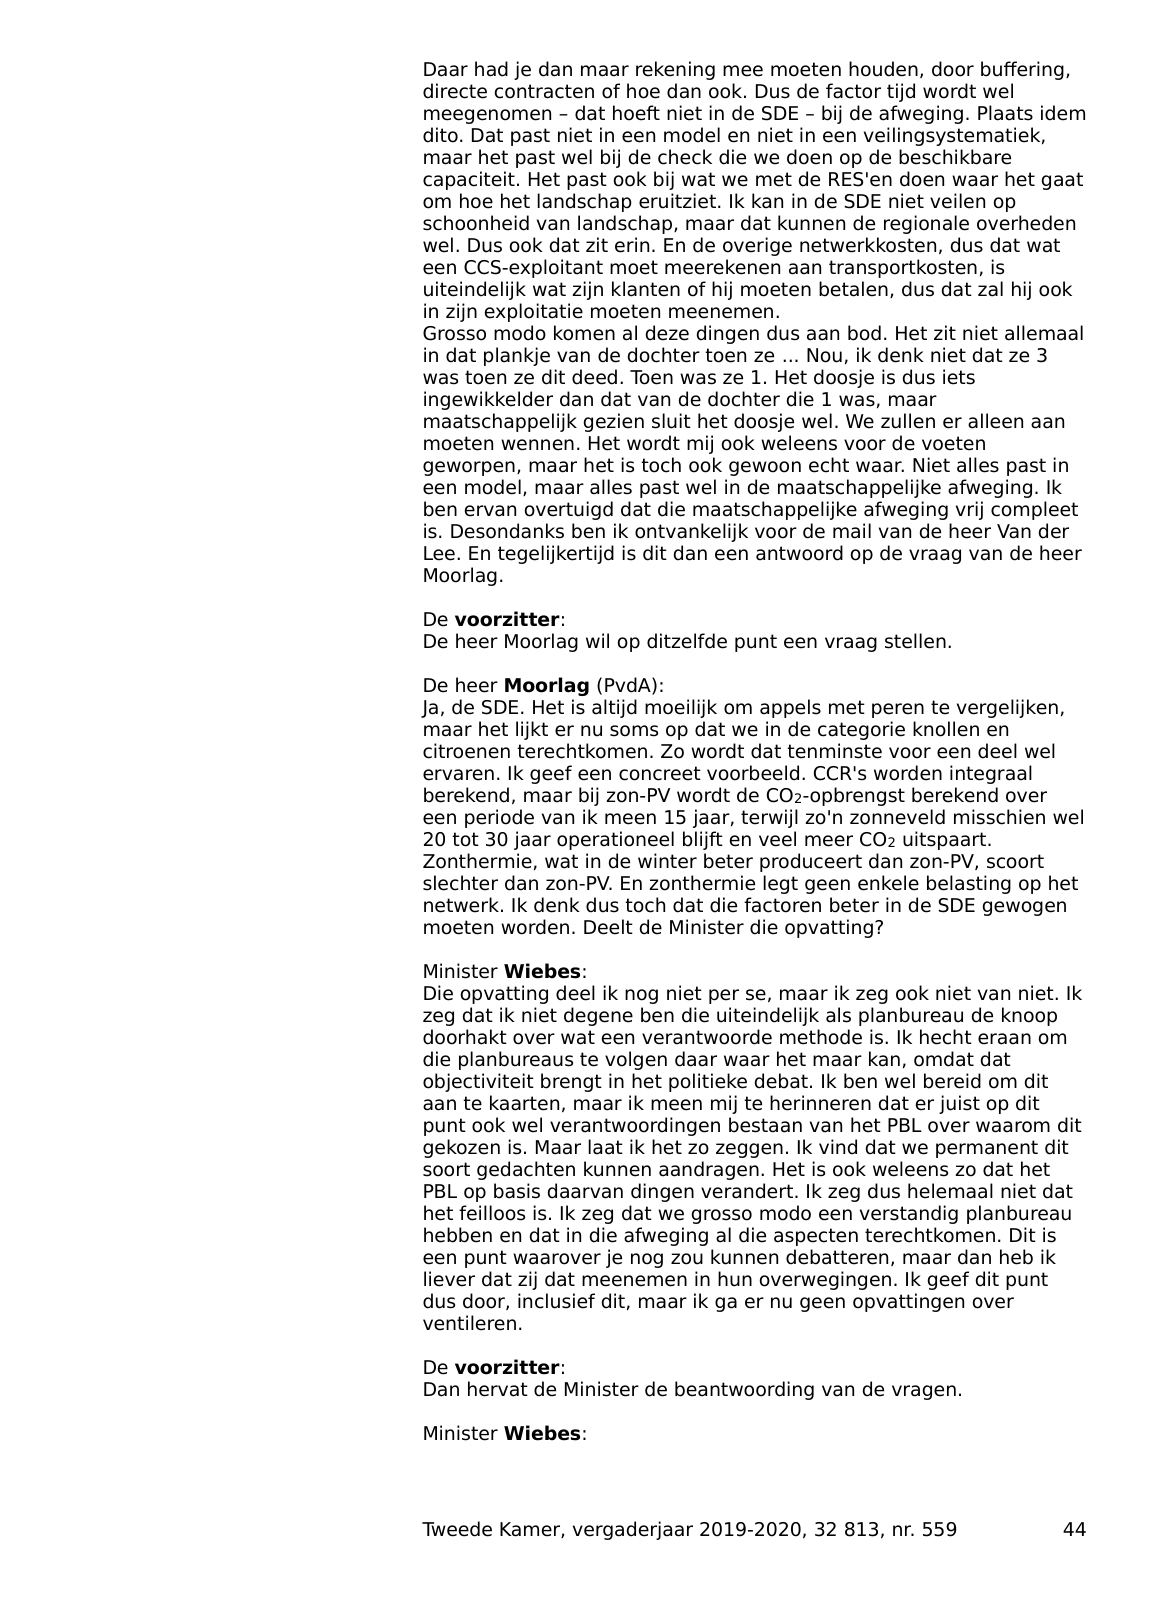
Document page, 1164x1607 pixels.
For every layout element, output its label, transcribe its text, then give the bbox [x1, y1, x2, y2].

text Die opvatting deel ik nog niet per se, maar ik zeg ook niet van niet. Ik zeg dat ik niet degene ben die uiteindelijk als planbureau de knoop doorhakt over wat een verantwoorde methode is. Ik hecht eraan om die planbureaus te volgen daar waar het maar kan, omdat dat objectiviteit brengt in het politieke debat. Ik ben wel bereid om dit aan te kaarten, maar ik meen mij te herinneren dat er juist op dit punt ook wel verantwoordingen bestaan van het PBL over waarom dit gekozen is. Maar laat ik het zo zeggen. Ik vind dat we permanent dit soort gedachten kunnen aandragen. Het is ook weleens zo dat het PBL op basis daarvan dingen verandert. Ik zeg dus helemaal niet dat het feilloos is. Ik zeg dat we grosso modo een verstandig planbureau hebben en dat in die afweging al die aspecten terechtkomen. Dit is een punt waarover je nog zou kunnen debatteren, maar dan heb ik liever dat zij dat meenemen in hun overwegingen. Ik geef dit punt dus door, inclusief dit, maar ik ga er nu geen opvattingen over ventileren. [422, 983, 1087, 1334]
text Dan hervat de Minister de beantwoording van de vragen. [422, 1379, 1087, 1401]
text De heer Moorlag (PvdA): [422, 675, 1087, 697]
text De voorzitter: [422, 609, 1087, 631]
text Ja, de SDE. Het is altijd moeilijk om appels met peren te vergelijken, maar het lijkt er nu soms op dat we in de categorie knollen en citroenen terechtkomen. Zo wordt dat tenminste voor een deel wel ervaren. Ik geef een concreet voorbeeld. CCR's worden integraal berekend, maar bij zon-PV wordt de CO2-opbrengst berekend over een periode van ik meen 15 jaar, terwijl zo'n zonneveld misschien wel 20 tot 30 jaar operationeel blijft en veel meer CO2 uitspaart. Zonthermie, wat in de winter beter produceert dan zon-PV, scoort slechter dan zon-PV. En zonthermie legt geen enkele belasting op het netwerk. Ik denk dus toch dat die factoren beter in de SDE gewogen moeten worden. Deelt de Minister die opvatting? [422, 697, 1087, 939]
text Minister Wiebes: [422, 961, 1087, 983]
text De voorzitter: [422, 1357, 1087, 1379]
text De heer Moorlag wil op ditzelfde punt een vraag stellen. [422, 631, 1087, 653]
text Minister Wiebes: [422, 1423, 1087, 1445]
text Grosso modo komen al deze dingen dus aan bod. Het zit niet allemaal in dat plankje van de dochter toen ze ... Nou, ik denk niet dat ze 3 was toen ze dit deed. Toen was ze 1. Het doosje is dus iets ingewikkelder dan dat van de dochter die 1 was, maar maatschappelijk gezien sluit het doosje wel. We zullen er alleen aan moeten wennen. Het wordt mij ook weleens voor de voeten geworpen, maar het is toch ook gewoon echt waar. Niet alles past in een model, maar alles past wel in de maatschappelijke afweging. Ik ben ervan overtuigd dat die maatschappelijke afweging vrij compleet is. Desondanks ben ik ontvankelijk voor de mail van de heer Van der Lee. En tegelijkertijd is dit dan een antwoord op de vraag van de heer Moorlag. [422, 323, 1087, 587]
text Daar had je dan maar rekening mee moeten houden, door buffering, directe contracten of hoe dan ook. Dus de factor tijd wordt wel meegenomen – dat hoeft niet in de SDE – bij de afweging. Plaats idem dito. Dat past niet in een model en niet in een veilingsystematiek, maar het past wel bij de check die we doen op de beschikbare capaciteit. Het past ook bij wat we met de RES'en doen waar het gaat om hoe het landschap eruitziet. Ik kan in de SDE niet veilen op schoonheid van landschap, maar dat kunnen de regionale overheden wel. Dus ook dat zit erin. En de overige netwerkkosten, dus dat wat een CCS-exploitant moet meerekenen aan transportkosten, is uiteindelijk wat zijn klanten of hij moeten betalen, dus dat zal hij ook in zijn exploitatie moeten meenemen. [422, 59, 1087, 323]
